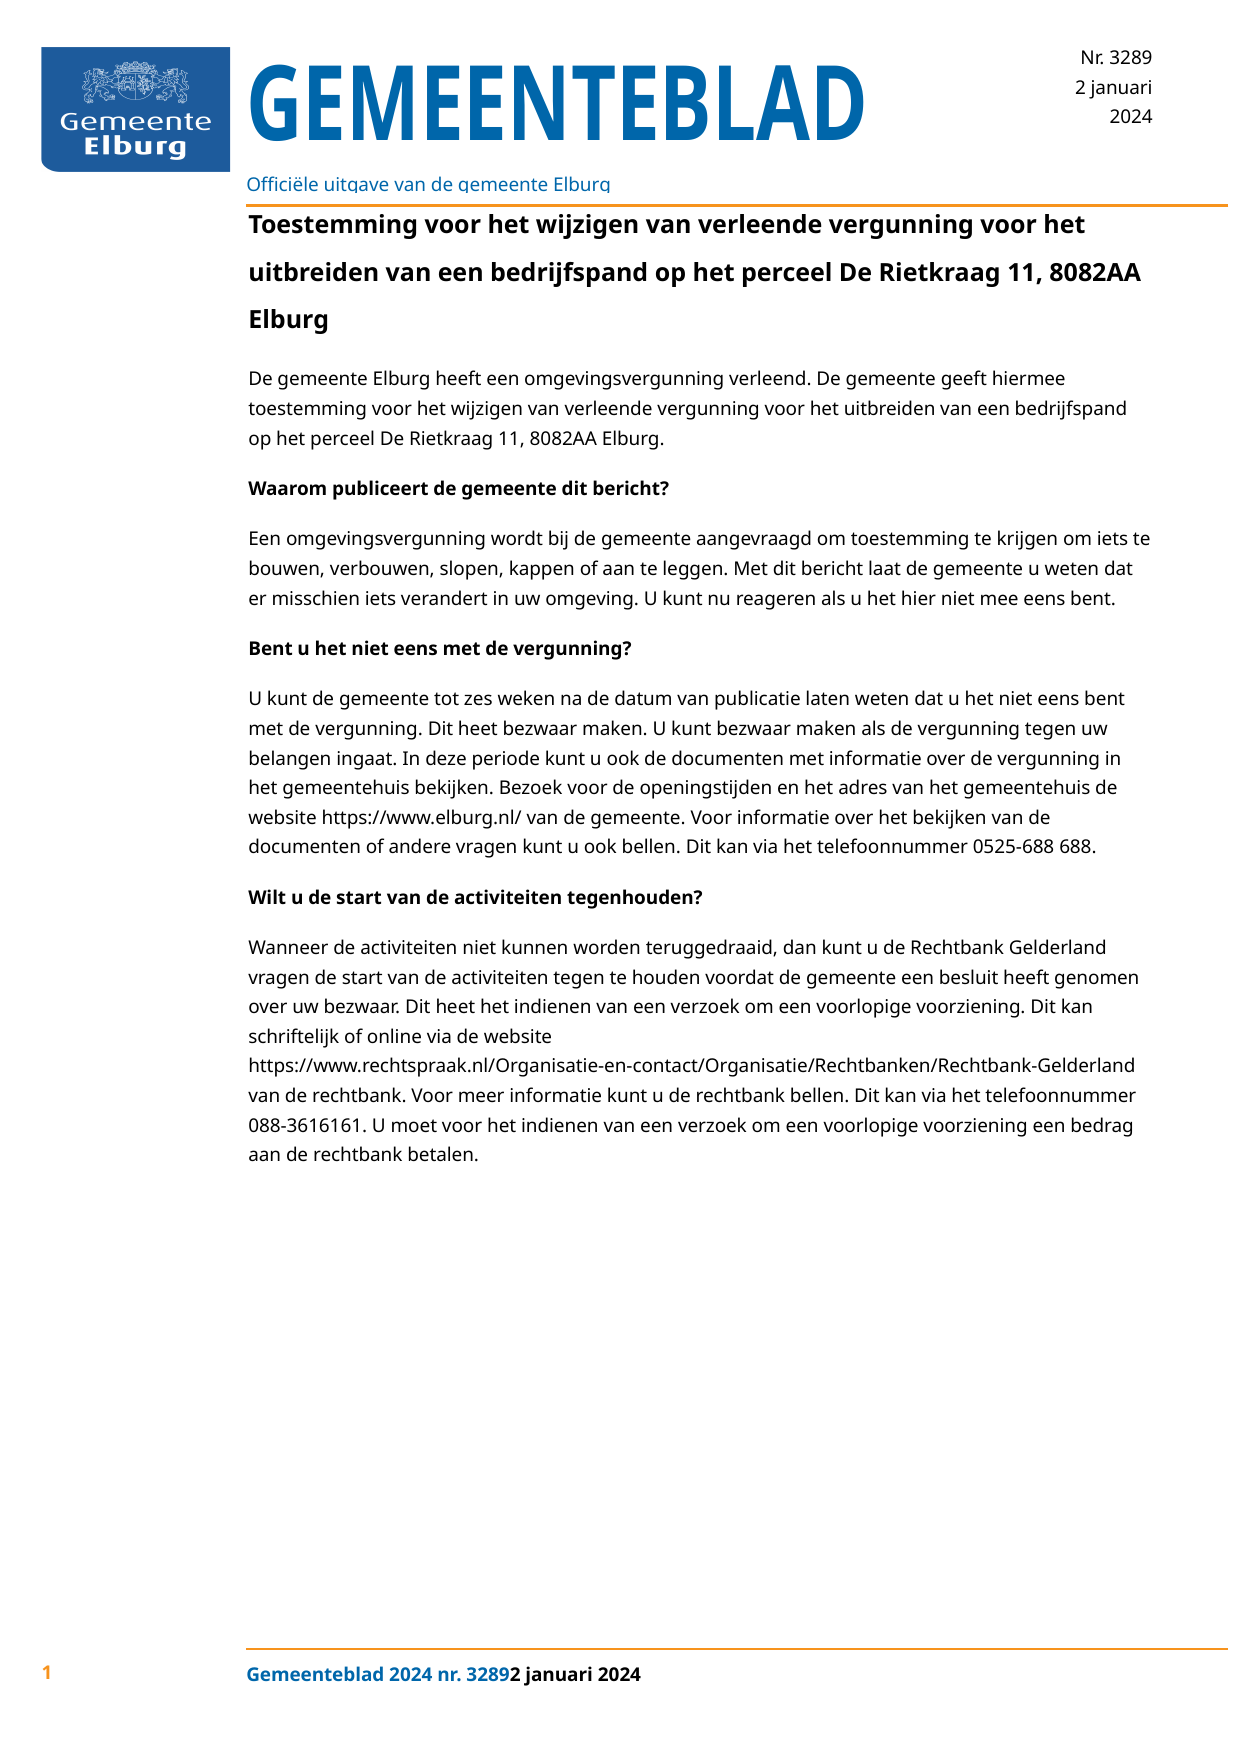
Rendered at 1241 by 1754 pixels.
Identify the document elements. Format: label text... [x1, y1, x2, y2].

text Wanneer de activiteiten niet kunnen worden teruggedraaid, dan kunt u de Rechtbank Gelderland vragen de start van de activiteiten tegen te houden voordat de gemeente een besluit heeft genomen over uw bezwaar. Dit heet het indienen van een verzoek om een voorlopige voorziening. Dit kan schriftelijk of online via de website https://www.rechtspraak.nl/Organisatie-en-contact/Organisatie/Rechtbanken/Rechtbank-Gelderland van de rechtbank. Voor meer informatie kunt u de rechtbank bellen. Dit kan via het telefoonnummer 088-3616161. U moet voor het indienen van een verzoek om een voorlopige voorziening een bedrag aan de rechtbank betalen. [248, 934, 1152, 1167]
text De gemeente Elburg heeft een omgevingsvergunning verleend. De gemeente geeft hiermee toestemming voor het wijzigen van verleende vergunning voor het uitbreiden van een bedrijfspand op het perceel De Rietkraag 11, 8082AA Elburg. [248, 366, 1152, 450]
text U kunt de gemeente tot zes weken na de datum van publicatie laten weten dat u het niet eens bent met de vergunning. Dit heet bezwaar maken. U kunt bezwaar maken als de vergunning tegen uw belangen ingaat. In deze periode kunt u ook de documenten met informatie over de vergunning in het gemeentehuis bekijken. Bezoek voor de openingstijden en het adres van het gemeentehuis de website https://www.elburg.nl/ van de gemeente. Voor informatie over het bekijken van de documenten of andere vragen kunt u ook bellen. Dit kan via het telefoonnummer 0525-688 688. [248, 686, 1152, 859]
text Bent u het niet eens met de vergunning? [248, 635, 1152, 661]
text Wilt u de start van de activiteiten tegenhouden? [248, 884, 1152, 909]
text Een omgevingsvergunning wordt bij de gemeente aangevraagd om toestemming te krijgen om iets te bouwen, verbouwen, slopen, kappen of aan te leggen. Met dit bericht laat de gemeente u weten dat er misschien iets verandert in uw omgeving. U kunt nu reageren als u het hier niet mee eens bent. [248, 526, 1152, 610]
picture [41, 47, 231, 172]
text Waarom publiceert de gemeente dit bericht? [248, 475, 1152, 501]
text Toestemming voor het wijzigen van verleende vergunning voor het uitbreiden van een bedrijfspand op het perceel De Rietkraag 11, 8082AA Elburg [248, 207, 1152, 336]
